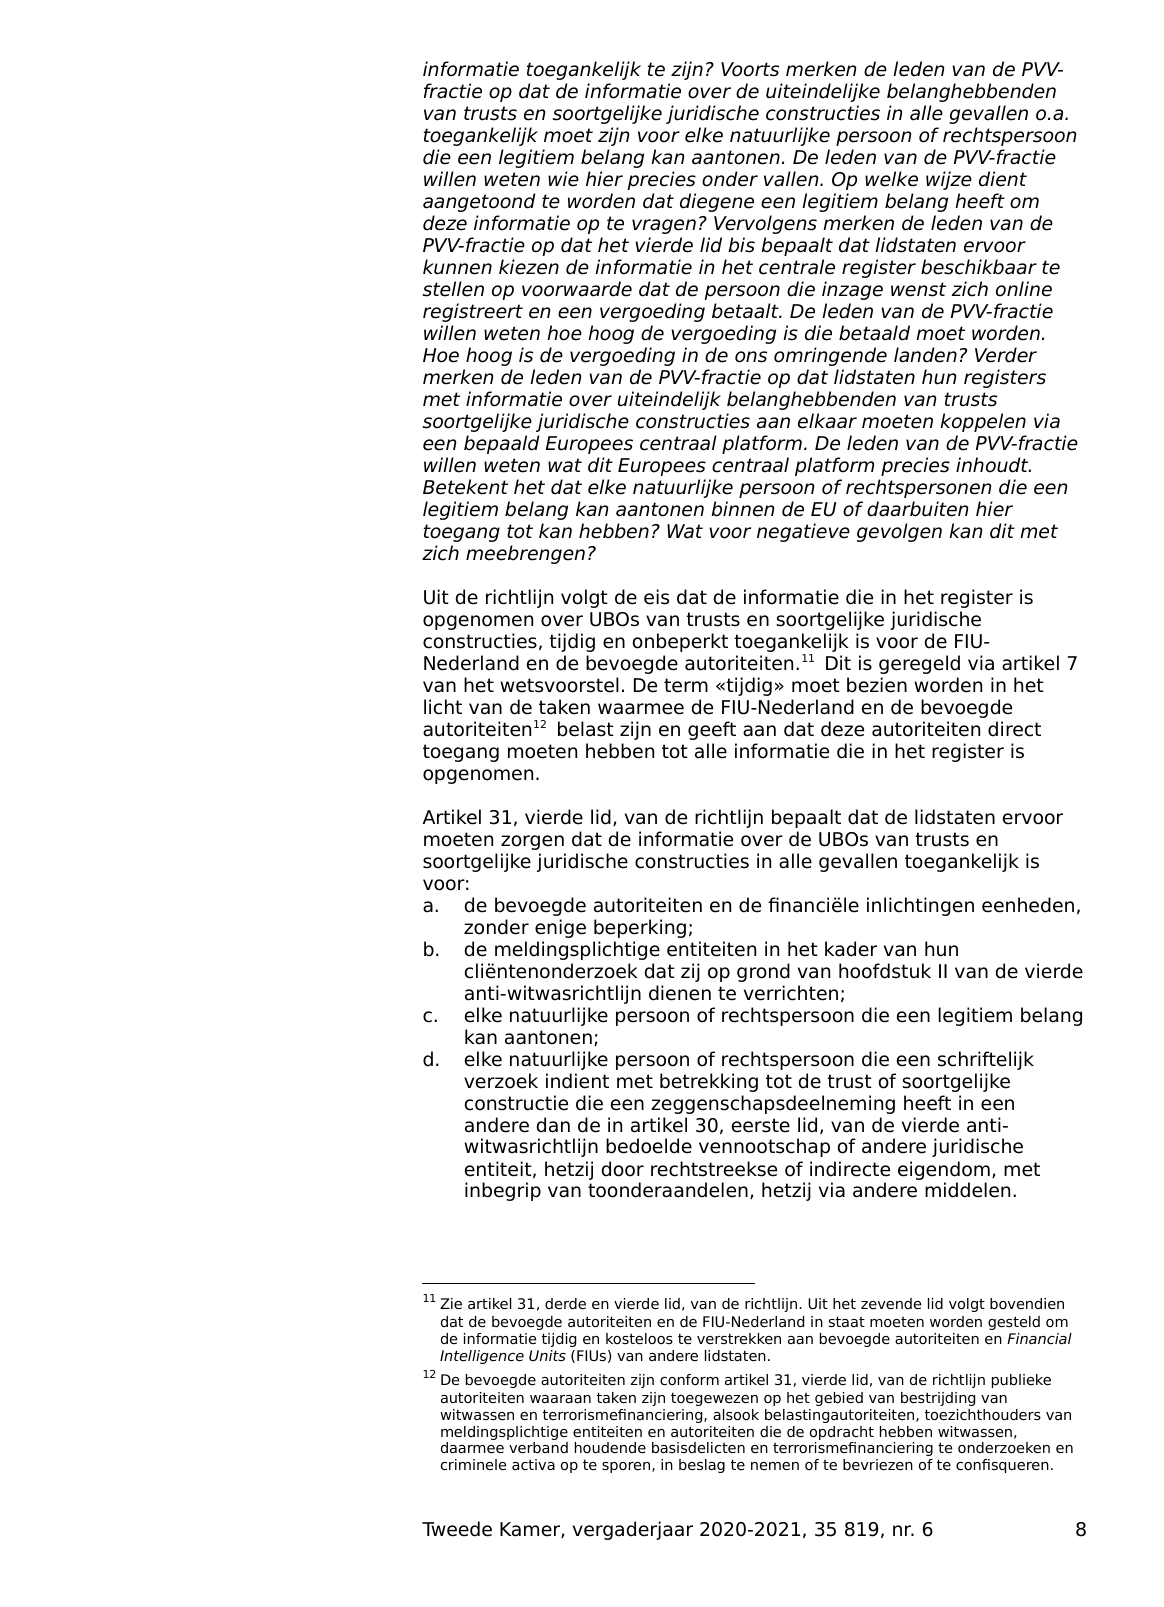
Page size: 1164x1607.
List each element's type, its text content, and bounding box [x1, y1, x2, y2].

text De bevoegde autoriteiten zijn conform artikel 31, vierde lid, van de richtlijn publieke autoriteiten waaraan taken zijn toegewezen op het gebied van bestrijding van witwassen en terrorismefinanciering, alsook belastingautoriteiten, toezichthouders van meldingsplichtige entiteiten en autoriteiten die de opdracht hebben witwassen, daarmee verband houdende basisdelicten en terrorismefinanciering te onderzoeken en criminele activa op te sporen, in beslag te nemen of te bevriezen of te confisqueren. [422, 1368, 1087, 1474]
text a. de bevoegde autoriteiten en de financiële inlichtingen eenheden, zonder enige beperking; [422, 895, 1087, 939]
text Uit de richtlijn volgt de eis dat de informatie die in het register is opgenomen over UBOs van trusts en soortgelijke juridische constructies, tijdig en onbeperkt toegankelijk is voor de FIU-Nederland en de bevoegde autoriteiten. Dit is geregeld via artikel 7 van het wetsvoorstel. De term «tijdig» moet bezien worden in het licht van de taken waarmee de FIU-Nederland en de bevoegde autoriteiten belast zijn en geeft aan dat deze autoriteiten direct toegang moeten hebben tot alle informatie die in het register is opgenomen. [422, 587, 1087, 784]
text Artikel 31, vierde lid, van de richtlijn bepaalt dat de lidstaten ervoor moeten zorgen dat de informatie over de UBOs van trusts en soortgelijke juridische constructies in alle gevallen toegankelijk is voor: [422, 807, 1087, 895]
text c. elke natuurlijke persoon of rechtspersoon die een legitiem belang kan aantonen; [422, 1004, 1087, 1048]
text informatie toegankelijk te zijn? Voorts merken de leden van de PVV-fractie op dat de informatie over de uiteindelijke belanghebbenden van trusts en soortgelijke juridische constructies in alle gevallen o.a. toegankelijk moet zijn voor elke natuurlijke persoon of rechtspersoon die een legitiem belang kan aantonen. De leden van de PVV-fractie willen weten wie hier precies onder vallen. Op welke wijze dient aangetoond te worden dat diegene een legitiem belang heeft om deze informatie op te vragen? Vervolgens merken de leden van de PVV-fractie op dat het vierde lid bis bepaalt dat lidstaten ervoor kunnen kiezen de informatie in het centrale register beschikbaar te stellen op voorwaarde dat de persoon die inzage wenst zich online registreert en een vergoeding betaalt. De leden van de PVV-fractie willen weten hoe hoog de vergoeding is die betaald moet worden. Hoe hoog is de vergoeding in de ons omringende landen? Verder merken de leden van de PVV-fractie op dat lidstaten hun registers met informatie over uiteindelijk belanghebbenden van trusts soortgelijke juridische constructies aan elkaar moeten koppelen via een bepaald Europees centraal platform. De leden van de PVV-fractie willen weten wat dit Europees centraal platform precies inhoudt. Betekent het dat elke natuurlijke persoon of rechtspersonen die een legitiem belang kan aantonen binnen de EU of daarbuiten hier toegang tot kan hebben? Wat voor negatieve gevolgen kan dit met zich meebrengen? [422, 59, 1087, 564]
text d. elke natuurlijke persoon of rechtspersoon die een schriftelijk verzoek indient met betrekking tot de trust of soortgelijke constructie die een zeggenschapsdeelneming heeft in een andere dan de in artikel 30, eerste lid, van de vierde anti-witwasrichtlijn bedoelde vennootschap of andere juridische entiteit, hetzij door rechtstreekse of indirecte eigendom, met inbegrip van toonderaandelen, hetzij via andere middelen. [422, 1048, 1087, 1202]
text Zie artikel 31, derde en vierde lid, van de richtlijn. Uit het zevende lid volgt bovendien dat de bevoegde autoriteiten en de FIU-Nederland in staat moeten worden gesteld om de informatie tijdig en kosteloos te verstrekken aan bevoegde autoriteiten en Financial Intelligence Units (FIUs) van andere lidstaten. [422, 1292, 1087, 1365]
text b. de meldingsplichtige entiteiten in het kader van hun cliëntenonderzoek dat zij op grond van hoofdstuk II van de vierde anti-witwasrichtlijn dienen te verrichten; [422, 939, 1087, 1004]
